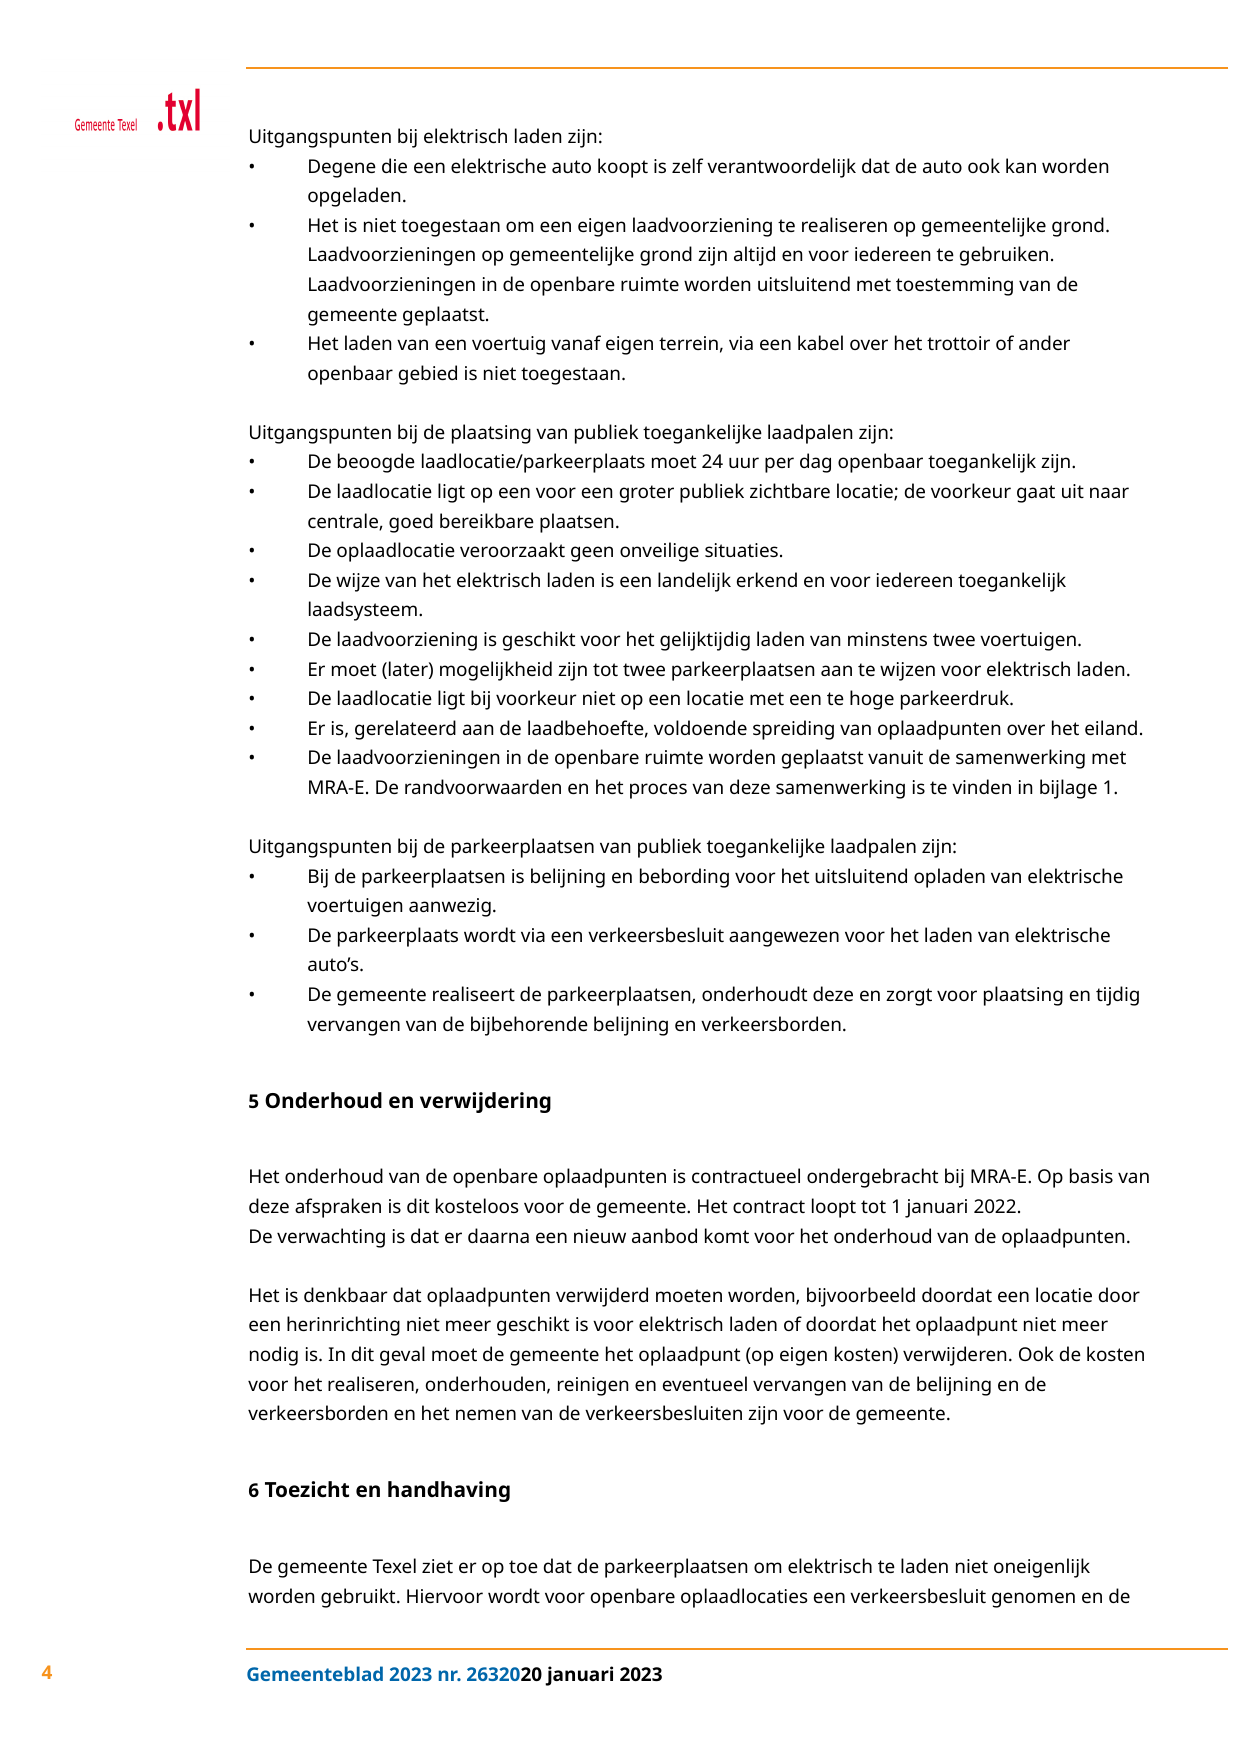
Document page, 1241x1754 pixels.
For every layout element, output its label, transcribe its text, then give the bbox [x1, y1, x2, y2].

list Er moet (later) mogelijkheid zijn tot twee parkeerplaatsen aan te wijzen voor elektrisch laden. [248, 656, 1152, 681]
text Uitgangspunten bij de plaatsing van publiek toegankelijke laadpalen zijn: [248, 419, 1152, 445]
list De parkeerplaats wordt via een verkeersbesluit aangewezen voor het laden van elektrische auto’s. [248, 922, 1152, 977]
list Bij de parkeerplaatsen is belijning en bebording voor het uitsluitend opladen van elektrische voertuigen aanwezig. [248, 863, 1152, 918]
list De wijze van het elektrisch laden is een landelijk erkend en voor iedereen toegankelijk laadsysteem. [248, 567, 1152, 622]
list Het laden van een voertuig vanaf eigen terrein, via een kabel over het trottoir of ander openbaar gebied is niet toegestaan. [248, 330, 1152, 386]
list De beoogde laadlocatie/parkeerplaats moet 24 uur per dag openbaar toegankelijk zijn. [248, 449, 1152, 474]
picture [41, 47, 231, 172]
text 5 Onderhoud en verwijdering [248, 1086, 1152, 1114]
text 6 Toezicht en handhaving [248, 1476, 1152, 1504]
text Uitgangspunten bij elektrisch laden zijn: [248, 123, 1152, 149]
list De laadvoorziening is geschikt voor het gelijktijdig laden van minstens twee voertuigen. [248, 626, 1152, 652]
text Het onderhoud van de openbare oplaadpunten is contractueel ondergebracht bij MRA-E. Op basis van deze afspraken is dit kosteloos voor de gemeente. Het contract loopt tot 1 januari 2022. [248, 1164, 1152, 1219]
list De laadlocatie ligt op een voor een groter publiek zichtbare locatie; de voorkeur gaat uit naar centrale, goed bereikbare plaatsen. [248, 478, 1152, 533]
text Uitgangspunten bij de parkeerplaatsen van publiek toegankelijke laadpalen zijn: [248, 833, 1152, 859]
list De laadvoorzieningen in de openbare ruimte worden geplaatst vanuit de samenwerking met MRA-E. De randvoorwaarden en het proces van deze samenwerking is te vinden in bijlage 1. [248, 744, 1152, 800]
list Degene die een elektrische auto koopt is zelf verantwoordelijk dat de auto ook kan worden opgeladen. [248, 153, 1152, 208]
text De verwachting is dat er daarna een nieuw aanbod komt voor het onderhoud van de oplaadpunten. [248, 1223, 1152, 1248]
list Er is, gerelateerd aan de laadbehoefte, voldoende spreiding van oplaadpunten over het eiland. [248, 715, 1152, 741]
list De gemeente realiseert de parkeerplaatsen, onderhoudt deze en zorgt voor plaatsing en tijdig vervangen van de bijbehorende belijning en verkeersborden. [248, 981, 1152, 1036]
text De gemeente Texel ziet er op toe dat de parkeerplaatsen om elektrisch te laden niet oneigenlijk worden gebruikt. Hiervoor wordt voor openbare oplaadlocaties een verkeersbesluit genomen en de [248, 1553, 1152, 1608]
list De laadlocatie ligt bij voorkeur niet op een locatie met een te hoge parkeerdruk. [248, 685, 1152, 711]
text Het is denkbaar dat oplaadpunten verwijderd moeten worden, bijvoorbeeld doordat een locatie door een herinrichting niet meer geschikt is voor elektrisch laden of doordat het oplaadpunt niet meer nodig is. In dit geval moet de gemeente het oplaadpunt (op eigen kosten) verwijderen. Ook de kosten voor het realiseren, onderhouden, reinigen en eventueel vervangen van de belijning en de verkeersborden en het nemen van de verkeersbesluiten zijn voor de gemeente. [248, 1282, 1152, 1426]
list De oplaadlocatie veroorzaakt geen onveilige situaties. [248, 537, 1152, 563]
list Het is niet toegestaan om een eigen laadvoorziening te realiseren op gemeentelijke grond. Laadvoorzieningen op gemeentelijke grond zijn altijd en voor iedereen te gebruiken. Laadvoorzieningen in de openbare ruimte worden uitsluitend met toestemming van de gemeente geplaatst. [248, 212, 1152, 326]
